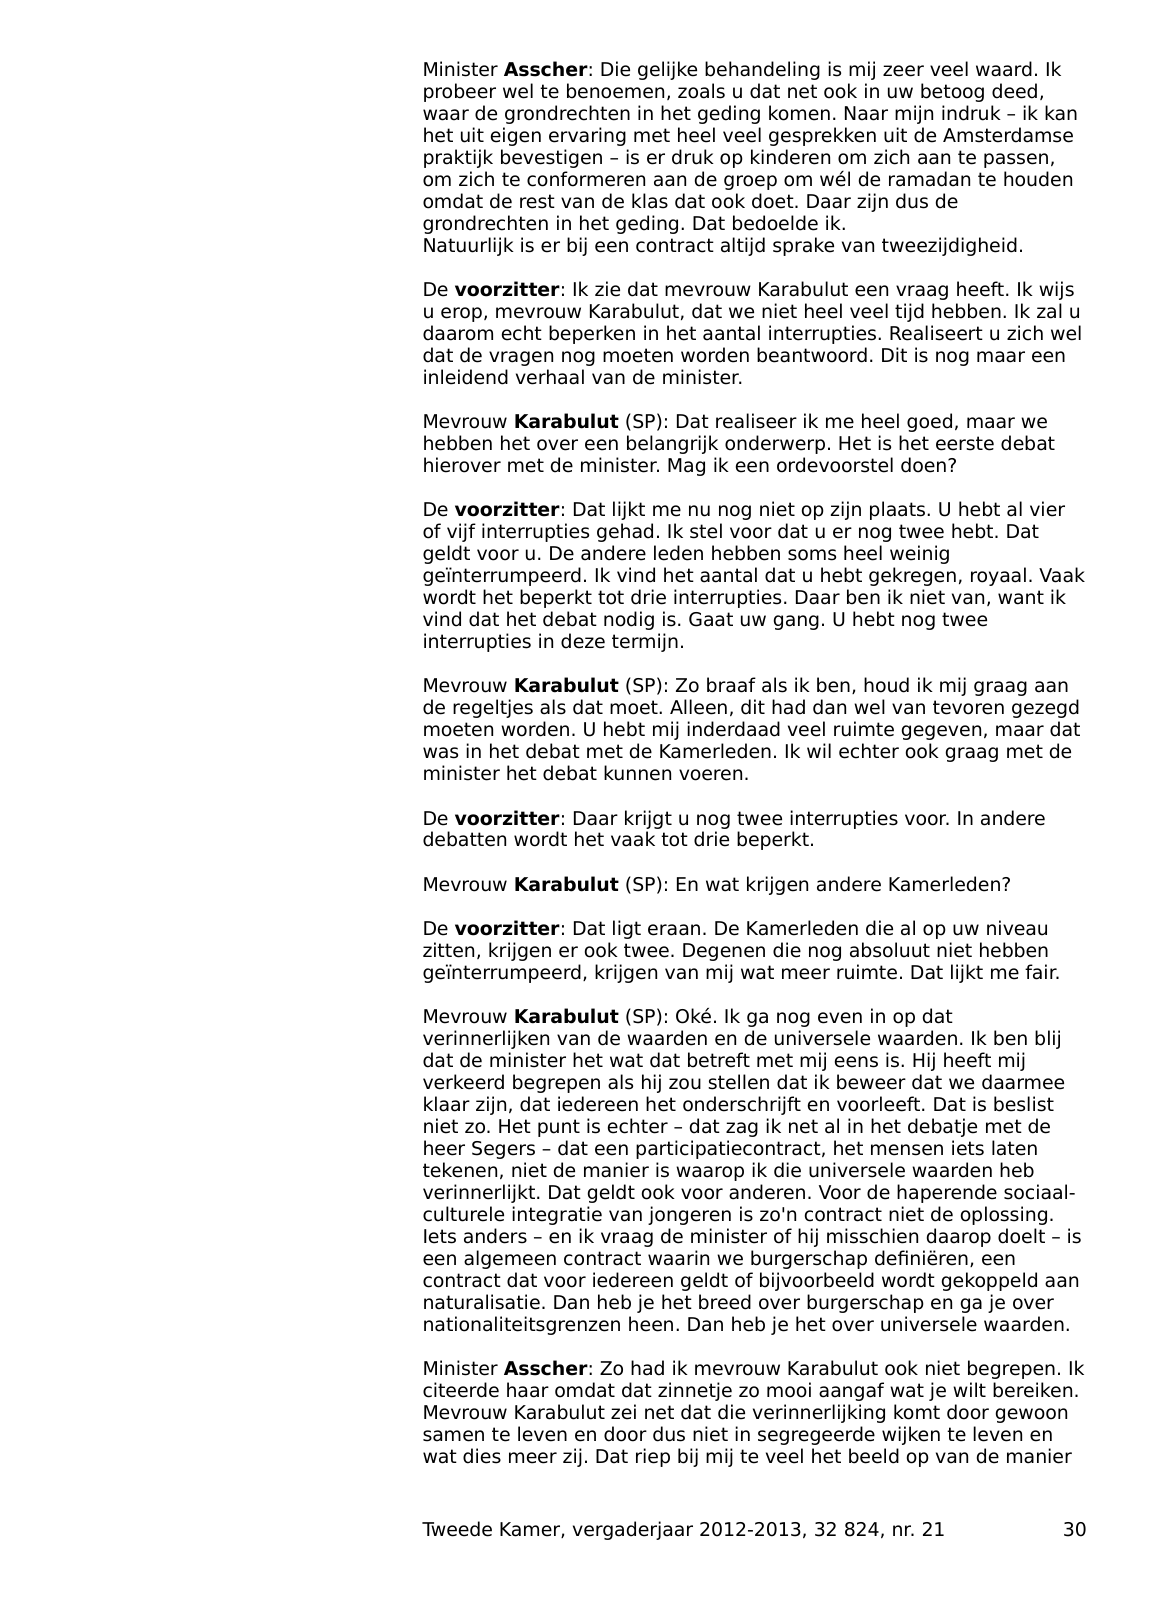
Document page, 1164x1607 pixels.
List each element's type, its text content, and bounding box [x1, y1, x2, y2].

text Natuurlijk is er bij een contract altijd sprake van tweezijdigheid. [422, 235, 1087, 257]
text Minister Asscher: Die gelijke behandeling is mij zeer veel waard. Ik probeer wel te benoemen, zoals u dat net ook in uw betoog deed, waar de grondrechten in het geding komen. Naar mijn indruk – ik kan het uit eigen ervaring met heel veel gesprekken uit de Amsterdamse praktijk bevestigen – is er druk op kinderen om zich aan te passen, om zich te conformeren aan de groep om wél de ramadan te houden omdat de rest van de klas dat ook doet. Daar zijn dus de grondrechten in het geding. Dat bedoelde ik. [422, 59, 1087, 235]
text De voorzitter: Dat ligt eraan. De Kamerleden die al op uw niveau zitten, krijgen er ook twee. Degenen die nog absoluut niet hebben geïnterrumpeerd, krijgen van mij wat meer ruimte. Dat lijkt me fair. [422, 918, 1087, 984]
text De voorzitter: Dat lijkt me nu nog niet op zijn plaats. U hebt al vier of vijf interrupties gehad. Ik stel voor dat u er nog twee hebt. Dat geldt voor u. De andere leden hebben soms heel weinig geïnterrumpeerd. Ik vind het aantal dat u hebt gekregen, royaal. Vaak wordt het beperkt tot drie interrupties. Daar ben ik niet van, want ik vind dat het debat nodig is. Gaat uw gang. U hebt nog twee interrupties in deze termijn. [422, 499, 1087, 653]
text Minister Asscher: Zo had ik mevrouw Karabulut ook niet begrepen. Ik citeerde haar omdat dat zinnetje zo mooi aangaf wat je wilt bereiken. Mevrouw Karabulut zei net dat die verinnerlijking komt door gewoon samen te leven en door dus niet in segregeerde wijken te leven en wat dies meer zij. Dat riep bij mij te veel het beeld op van de manier [422, 1358, 1087, 1468]
text Mevrouw Karabulut (SP): Zo braaf als ik ben, houd ik mij graag aan de regeltjes als dat moet. Alleen, dit had dan wel van tevoren gezegd moeten worden. U hebt mij inderdaad veel ruimte gegeven, maar dat was in het debat met de Kamerleden. Ik wil echter ook graag met de minister het debat kunnen voeren. [422, 675, 1087, 785]
text Mevrouw Karabulut (SP): Dat realiseer ik me heel goed, maar we hebben het over een belangrijk onderwerp. Het is het eerste debat hierover met de minister. Mag ik een ordevoorstel doen? [422, 411, 1087, 477]
text De voorzitter: Ik zie dat mevrouw Karabulut een vraag heeft. Ik wijs u erop, mevrouw Karabulut, dat we niet heel veel tijd hebben. Ik zal u daarom echt beperken in het aantal interrupties. Realiseert u zich wel dat de vragen nog moeten worden beantwoord. Dit is nog maar een inleidend verhaal van de minister. [422, 279, 1087, 389]
text Mevrouw Karabulut (SP): Oké. Ik ga nog even in op dat verinnerlijken van de waarden en de universele waarden. Ik ben blij dat de minister het wat dat betreft met mij eens is. Hij heeft mij verkeerd begrepen als hij zou stellen dat ik beweer dat we daarmee klaar zijn, dat iedereen het onderschrijft en voorleeft. Dat is beslist niet zo. Het punt is echter – dat zag ik net al in het debatje met de heer Segers – dat een participatiecontract, het mensen iets laten tekenen, niet de manier is waarop ik die universele waarden heb verinnerlijkt. Dat geldt ook voor anderen. Voor de haperende sociaal-culturele integratie van jongeren is zo'n contract niet de oplossing. Iets anders – en ik vraag de minister of hij misschien daarop doelt – is een algemeen contract waarin we burgerschap definiëren, een contract dat voor iedereen geldt of bijvoorbeeld wordt gekoppeld aan naturalisatie. Dan heb je het breed over burgerschap en ga je over nationaliteitsgrenzen heen. Dan heb je het over universele waarden. [422, 1006, 1087, 1336]
text De voorzitter: Daar krijgt u nog twee interrupties voor. In andere debatten wordt het vaak tot drie beperkt. [422, 807, 1087, 851]
text Mevrouw Karabulut (SP): En wat krijgen andere Kamerleden? [422, 873, 1087, 896]
